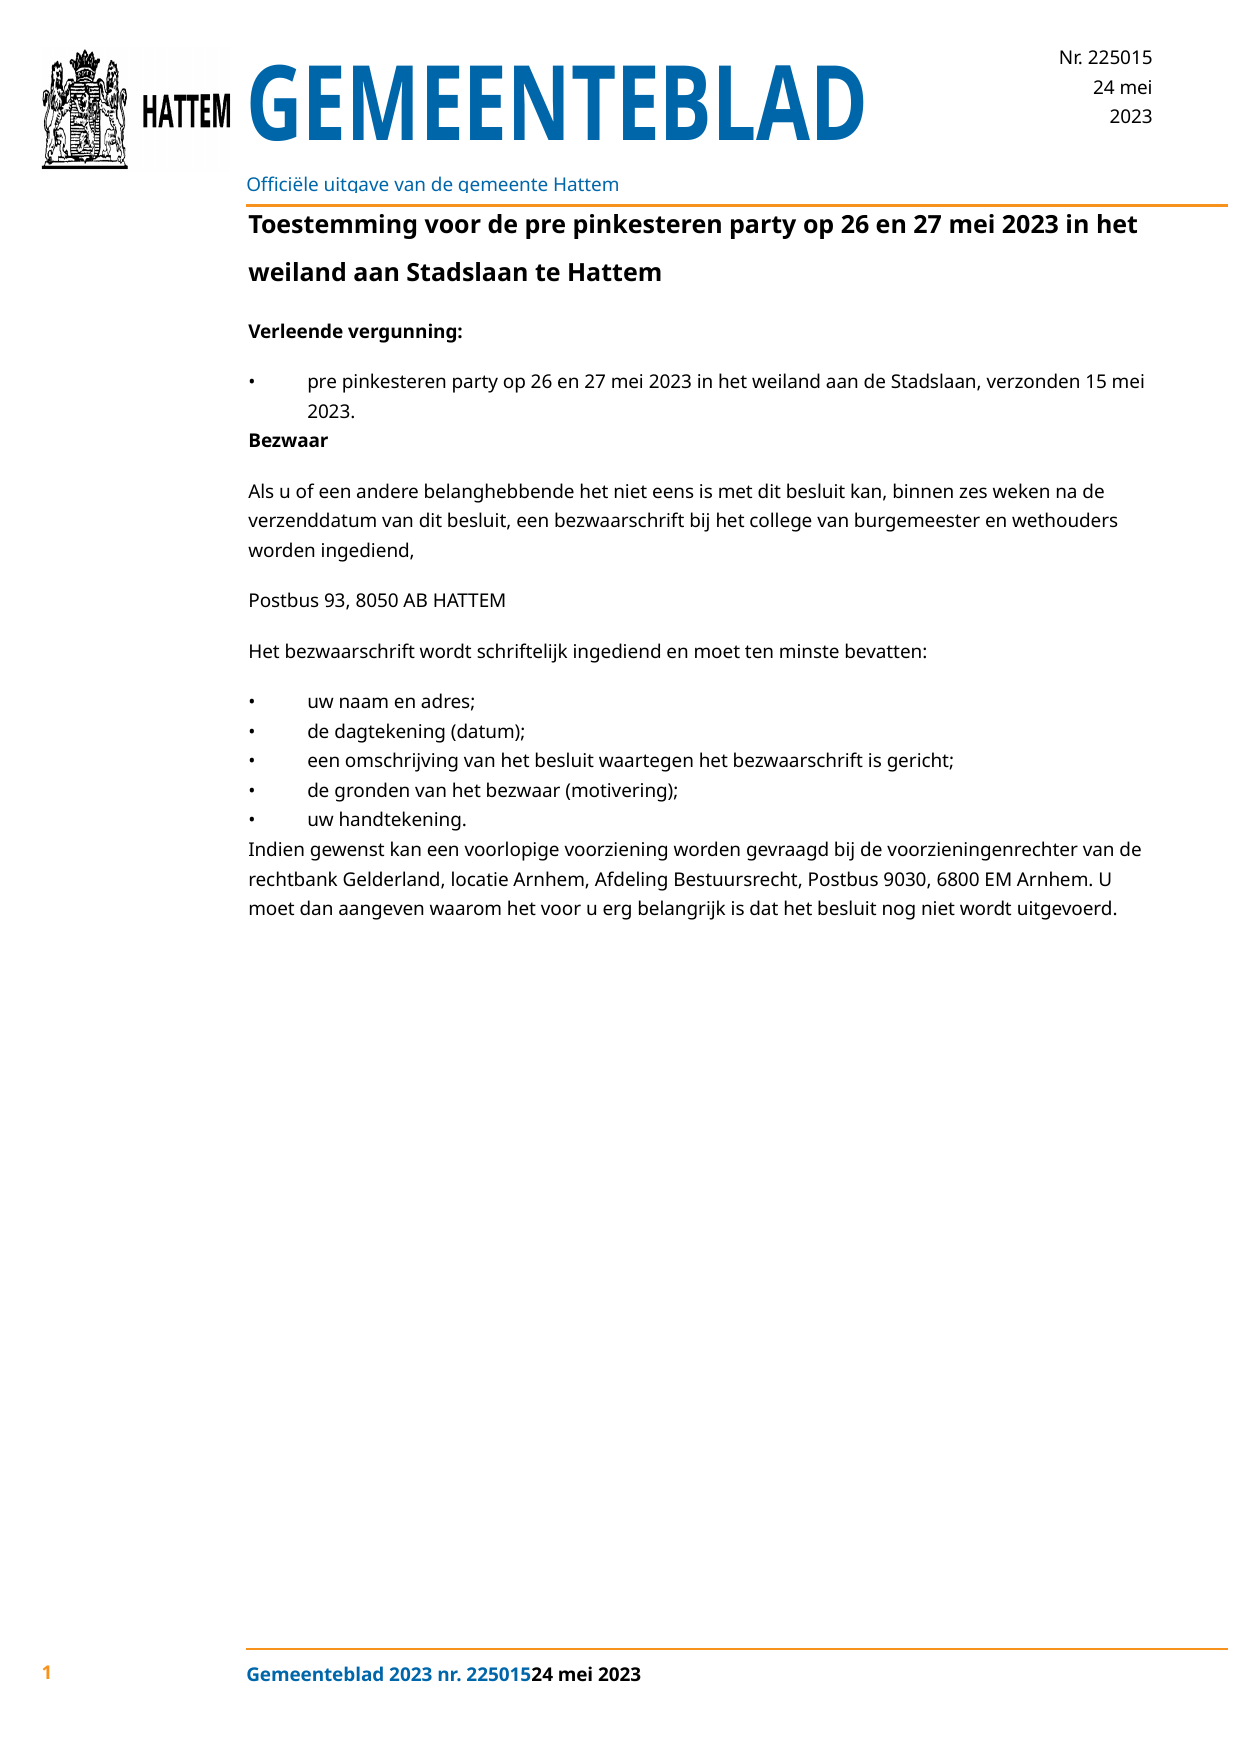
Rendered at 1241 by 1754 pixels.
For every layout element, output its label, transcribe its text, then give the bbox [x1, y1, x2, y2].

text Het bezwaarschrift wordt schriftelijk ingediend en moet ten minste bevatten: [248, 638, 1152, 664]
list de gronden van het bezwaar (motivering); [248, 777, 1152, 803]
list pre pinkesteren party op 26 en 27 mei 2023 in het weiland aan de Stadslaan, verzonden 15 mei 2023. [248, 368, 1152, 424]
text Bezwaar [248, 427, 1152, 453]
list uw naam en adres; [248, 688, 1152, 714]
list uw handtekening. [248, 807, 1152, 832]
text Postbus 93, 8050 AB HATTEM [248, 587, 1152, 613]
list de dagtekening (datum); [248, 718, 1152, 744]
picture [41, 47, 231, 172]
text Toestemming voor de pre pinkesteren party op 26 en 27 mei 2023 in het weiland aan Stadslaan te Hattem [248, 207, 1152, 288]
list een omschrijving van het besluit waartegen het bezwaarschrift is gericht; [248, 747, 1152, 773]
text Verleende vergunning: [248, 318, 1152, 344]
text Indien gewenst kan een voorlopige voorziening worden gevraagd bij de voorzieningenrechter van de rechtbank Gelderland, locatie Arnhem, Afdeling Bestuursrecht, Postbus 9030, 6800 EM Arnhem. U moet dan aangeven waarom het voor u erg belangrijk is dat het besluit nog niet wordt uitgevoerd. [248, 836, 1152, 921]
text Als u of een andere belanghebbende het niet eens is met dit besluit kan, binnen zes weken na de verzenddatum van dit besluit, een bezwaarschrift bij het college van burgemeester en wethouders worden ingediend, [248, 478, 1152, 563]
